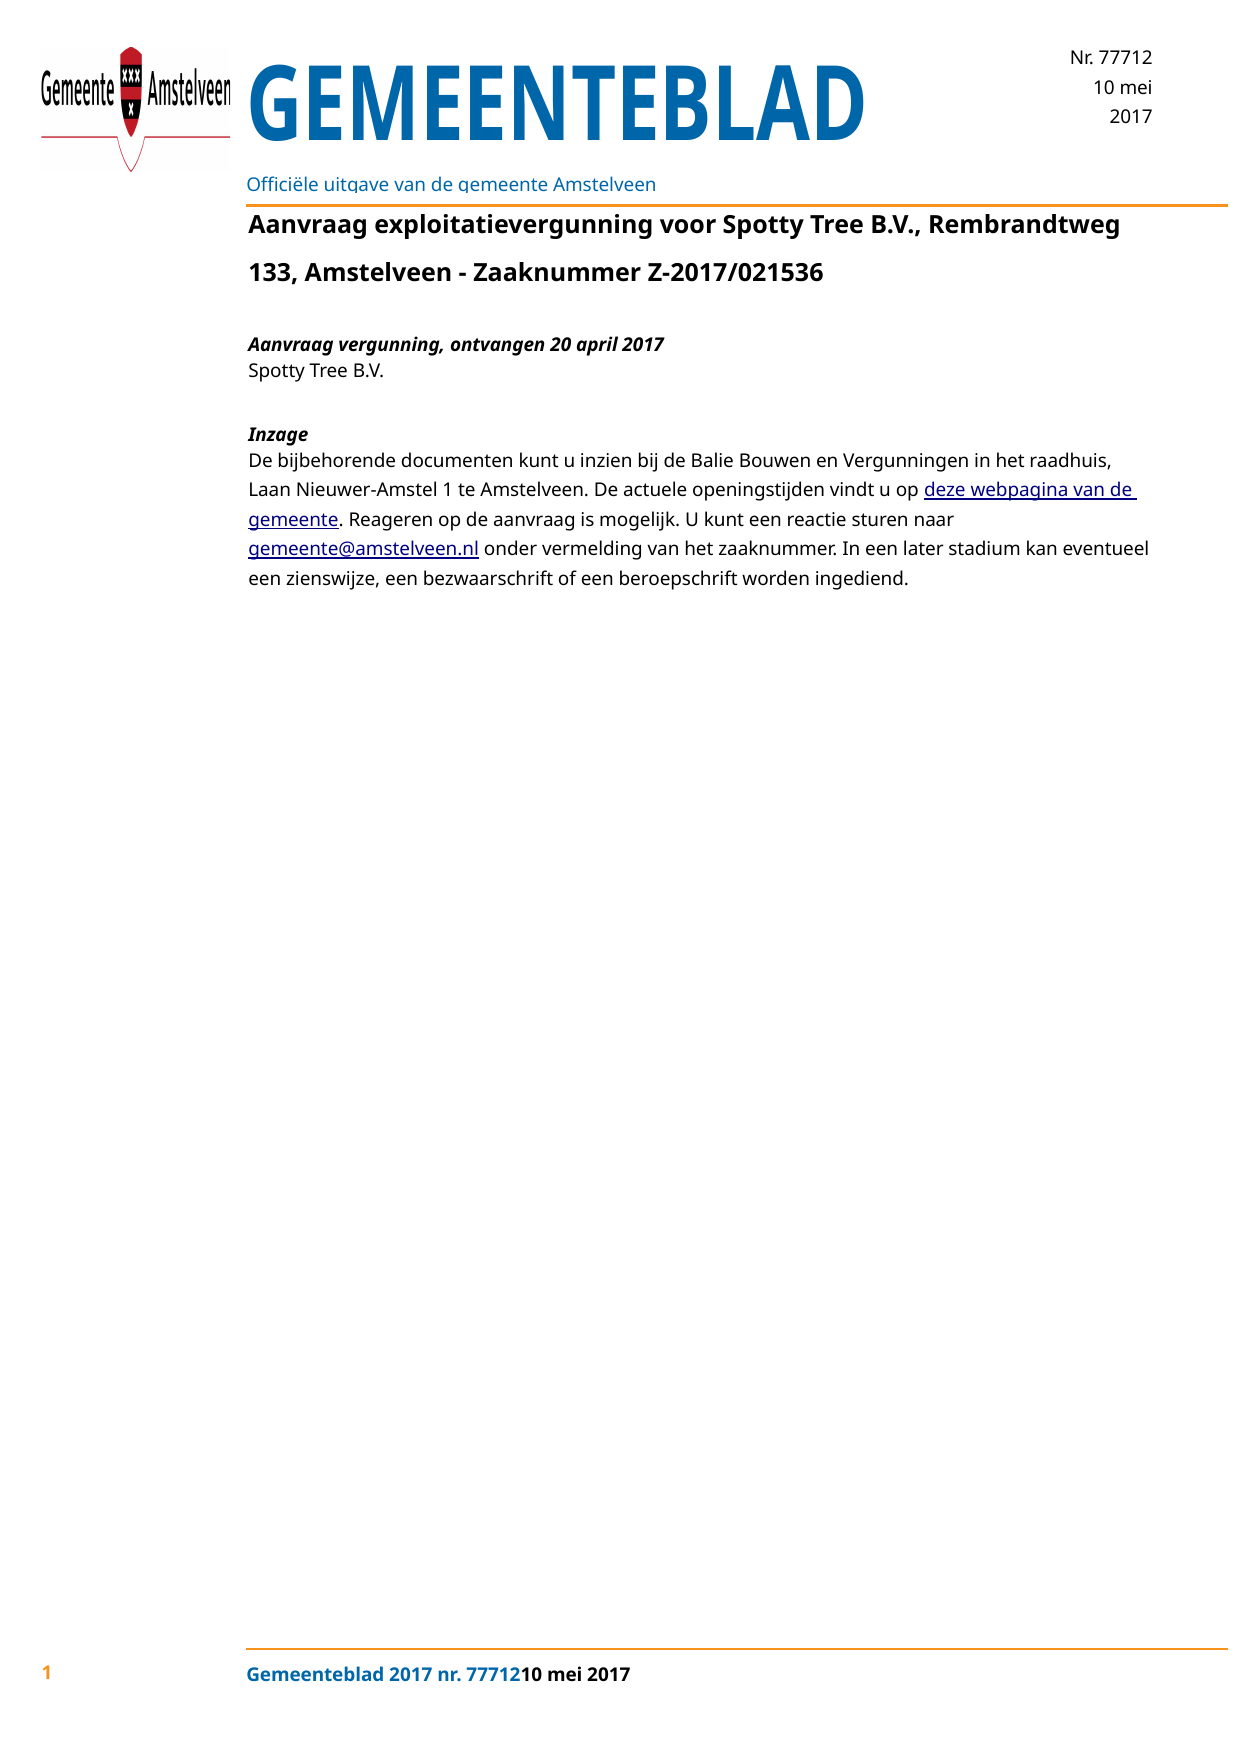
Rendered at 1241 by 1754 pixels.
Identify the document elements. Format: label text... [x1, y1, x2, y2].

text Aanvraag exploitatievergunning voor Spotty Tree B.V., Rembrandtweg 133, Amstelveen - Zaaknummer Z-2017/021536 [248, 207, 1152, 288]
text De bijbehorende documenten kunt u inzien bij de Balie Bouwen en Vergunningen in het raadhuis, Laan Nieuwer-Amstel 1 te Amstelveen. De actuele openingstijden vindt u op deze webpagina van de gemeente. Reageren op de aanvraag is mogelijk. U kunt een reactie sturen naar gemeente@amstelveen.nl onder vermelding van het zaaknummer. In een later stadium kan eventueel een zienswijze, een bezwaarschrift of een beroepschrift worden ingediend. [248, 447, 1152, 591]
text Inzage [248, 421, 1152, 447]
picture [41, 47, 231, 172]
text Aanvraag vergunning, ontvangen 20 april 2017 [248, 331, 1152, 357]
text Spotty Tree B.V. [248, 357, 1152, 383]
